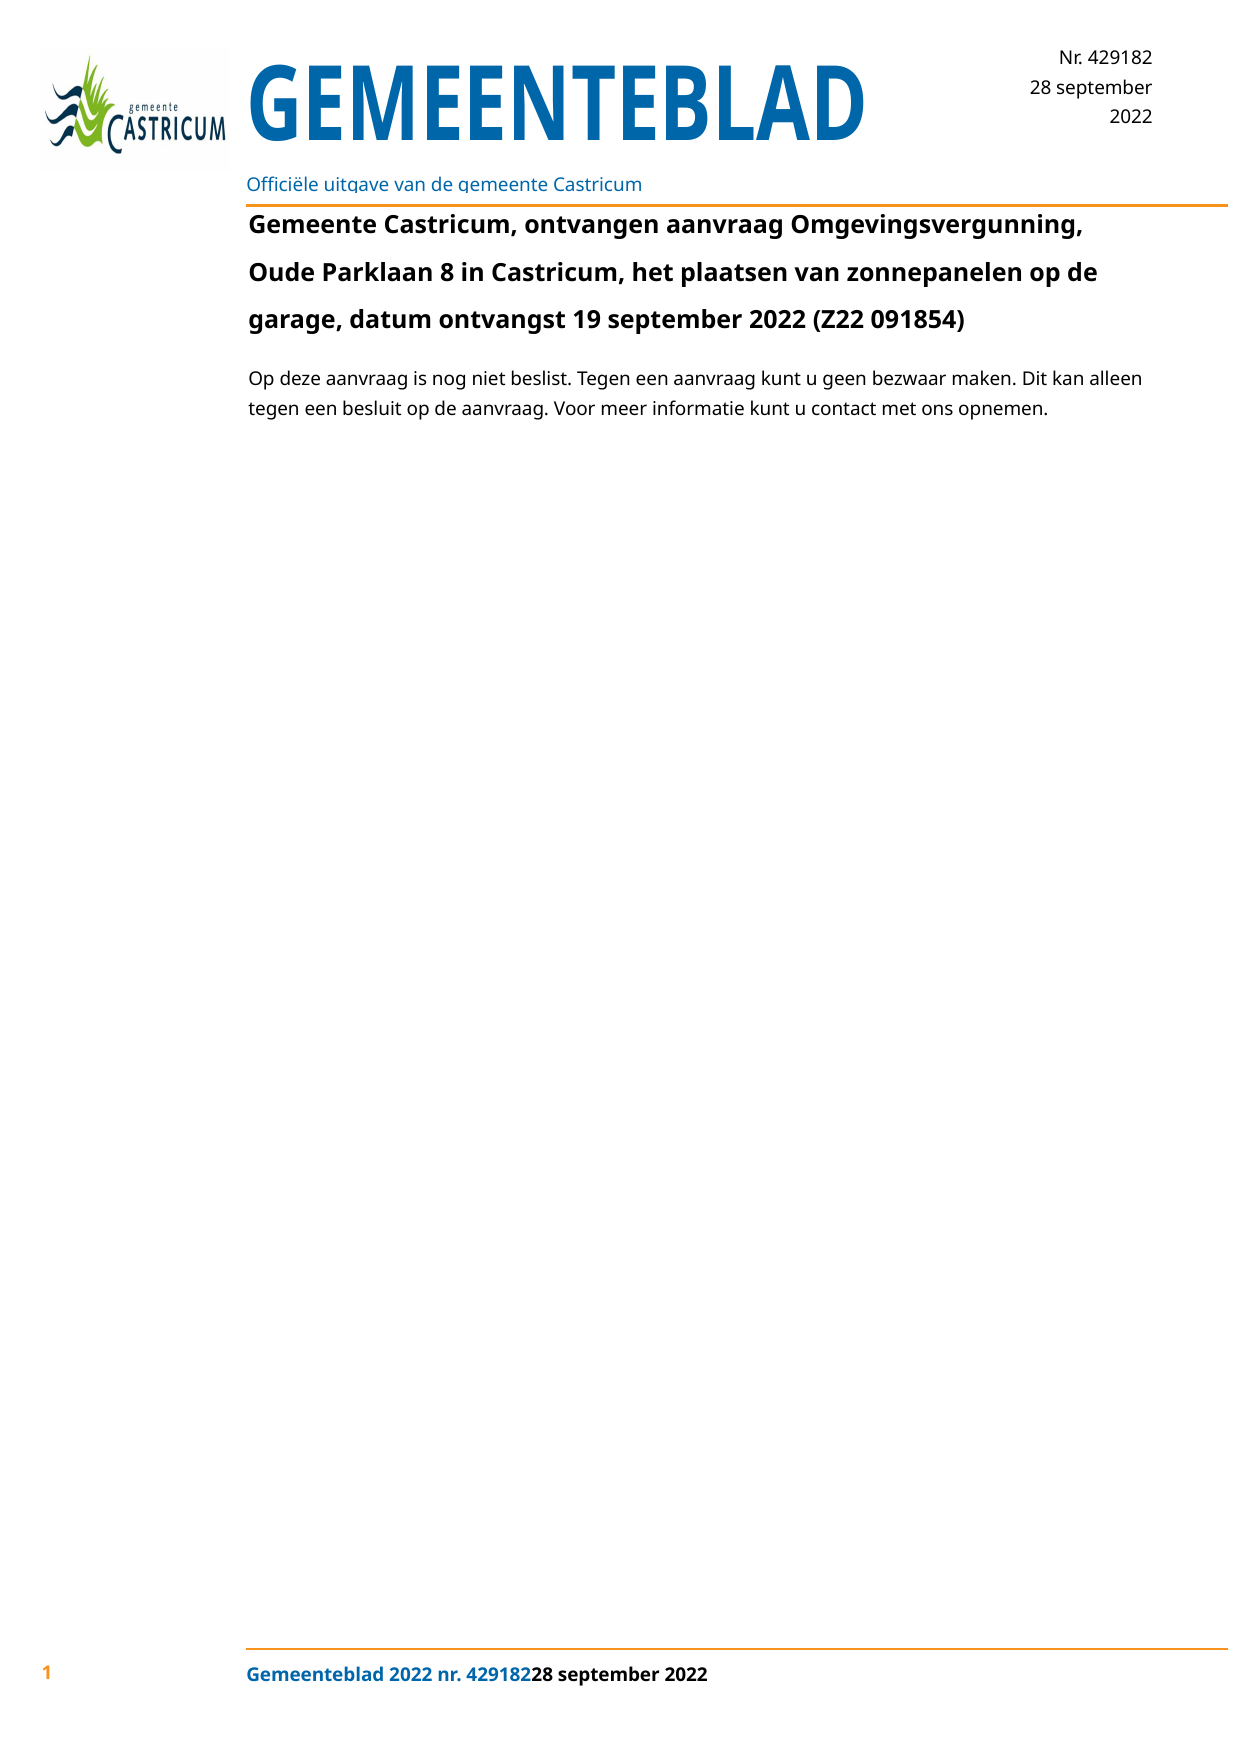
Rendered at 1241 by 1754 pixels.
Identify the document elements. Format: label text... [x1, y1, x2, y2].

text Op deze aanvraag is nog niet beslist. Tegen een aanvraag kunt u geen bezwaar maken. Dit kan alleen tegen een besluit op de aanvraag. Voor meer informatie kunt u contact met ons opnemen. [248, 366, 1152, 421]
text Gemeente Castricum, ontvangen aanvraag Omgevingsvergunning, Oude Parklaan 8 in Castricum, het plaatsen van zonnepanelen op de garage, datum ontvangst 19 september 2022 (Z22 091854) [248, 207, 1152, 336]
picture [41, 47, 231, 172]
